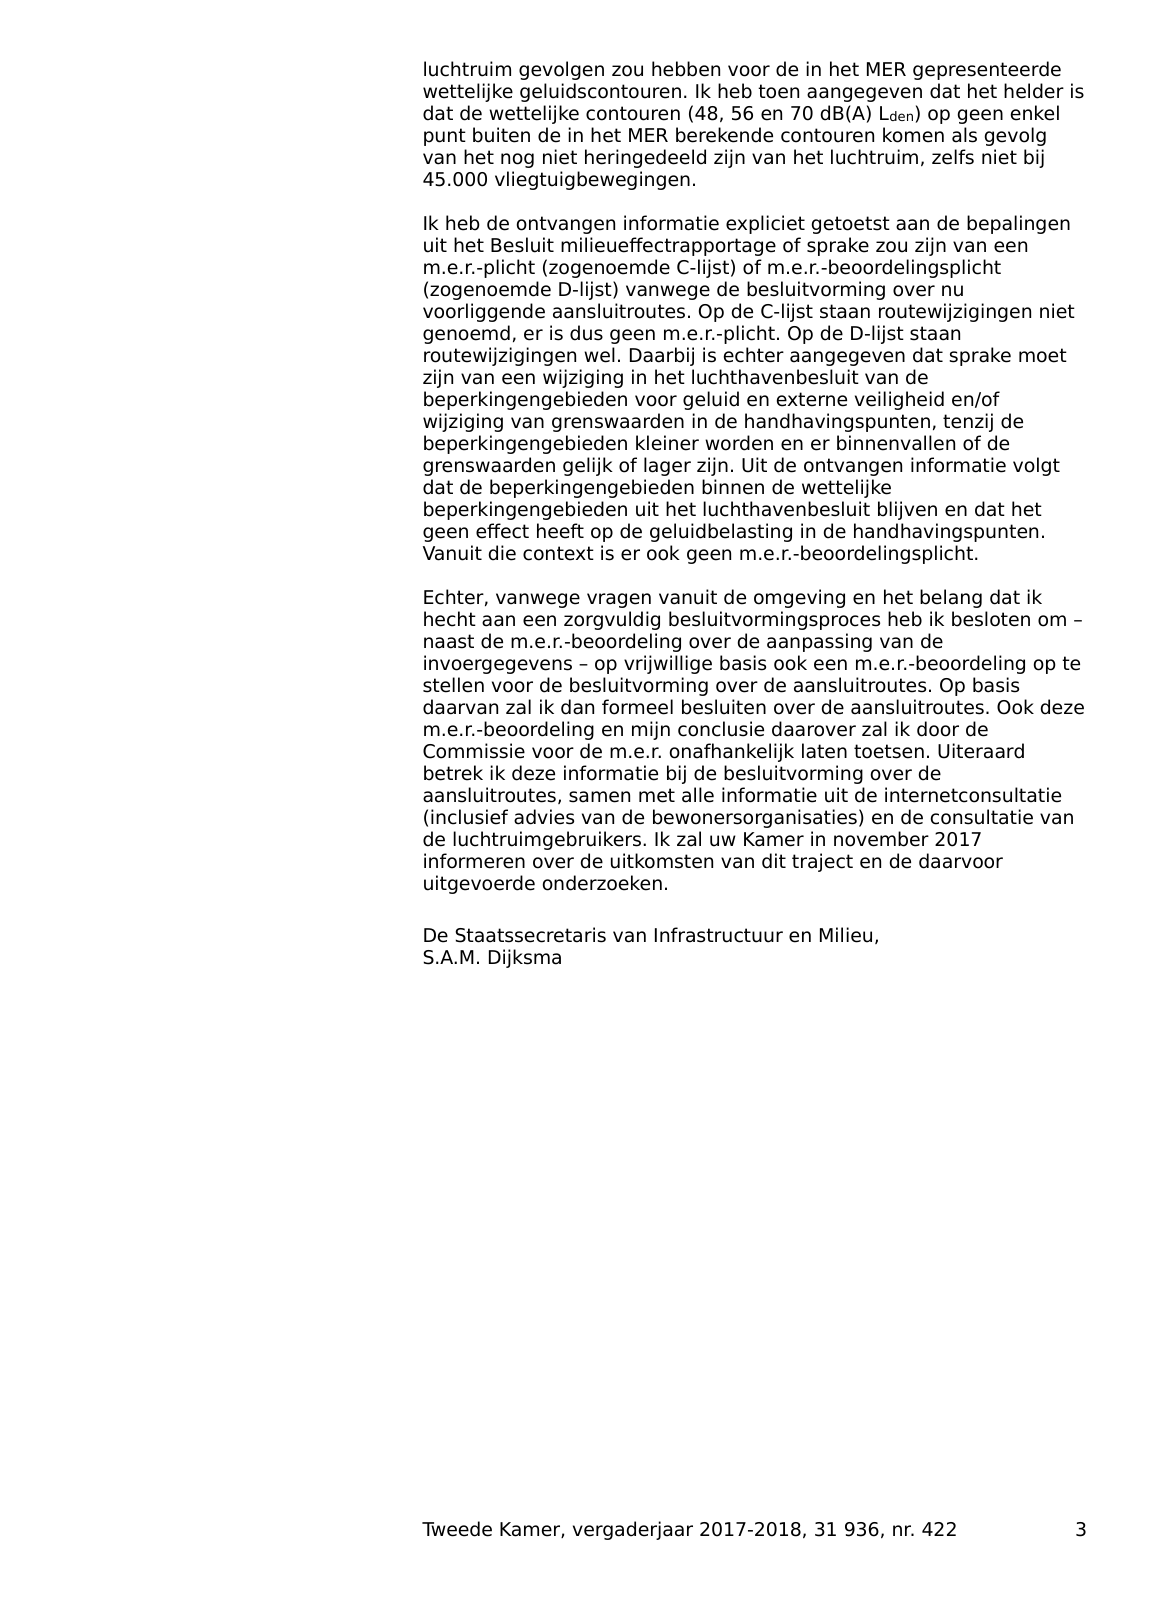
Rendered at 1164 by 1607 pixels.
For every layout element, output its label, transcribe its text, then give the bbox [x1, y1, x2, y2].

text Echter, vanwege vragen vanuit de omgeving en het belang dat ik hecht aan een zorgvuldig besluitvormingsproces heb ik besloten om – naast de m.e.r.-beoordeling over de aanpassing van de invoergegevens – op vrijwillige basis ook een m.e.r.-beoordeling op te stellen voor de besluitvorming over de aansluitroutes. Op basis daarvan zal ik dan formeel besluiten over de aansluitroutes. Ook deze m.e.r.-beoordeling en mijn conclusie daarover zal ik door de Commissie voor de m.e.r. onafhankelijk laten toetsen. Uiteraard betrek ik deze informatie bij de besluitvorming over de aansluitroutes, samen met alle informatie uit de internetconsultatie (inclusief advies van de bewonersorganisaties) en de consultatie van de luchtruimgebruikers. Ik zal uw Kamer in november 2017 informeren over de uitkomsten van dit traject en de daarvoor uitgevoerde onderzoeken. [422, 587, 1087, 895]
text Ik heb de ontvangen informatie expliciet getoetst aan de bepalingen uit het Besluit milieueffectrapportage of sprake zou zijn van een m.e.r.-plicht (zogenoemde C-lijst) of m.e.r.-beoordelingsplicht (zogenoemde D-lijst) vanwege de besluitvorming over nu voorliggende aansluitroutes. Op de C-lijst staan routewijzigingen niet genoemd, er is dus geen m.e.r.-plicht. Op de D-lijst staan routewijzigingen wel. Daarbij is echter aangegeven dat sprake moet zijn van een wijziging in het luchthavenbesluit van de beperkingengebieden voor geluid en externe veiligheid en/of wijziging van grenswaarden in de handhavingspunten, tenzij de beperkingengebieden kleiner worden en er binnenvallen of de grenswaarden gelijk of lager zijn. Uit de ontvangen informatie volgt dat de beperkingengebieden binnen de wettelijke beperkingengebieden uit het luchthavenbesluit blijven en dat het geen effect heeft op de geluidbelasting in de handhavingspunten. Vanuit die context is er ook geen m.e.r.-beoordelingsplicht. [422, 213, 1087, 565]
text luchtruim gevolgen zou hebben voor de in het MER gepresenteerde wettelijke geluidscontouren. Ik heb toen aangegeven dat het helder is dat de wettelijke contouren (48, 56 en 70 dB(A) Lden) op geen enkel punt buiten de in het MER berekende contouren komen als gevolg van het nog niet heringedeeld zijn van het luchtruim, zelfs niet bij 45.000 vliegtuigbewegingen. [422, 59, 1087, 191]
text De Staatssecretaris van Infrastructuur en Milieu, S.A.M. Dijksma [422, 925, 1087, 969]
